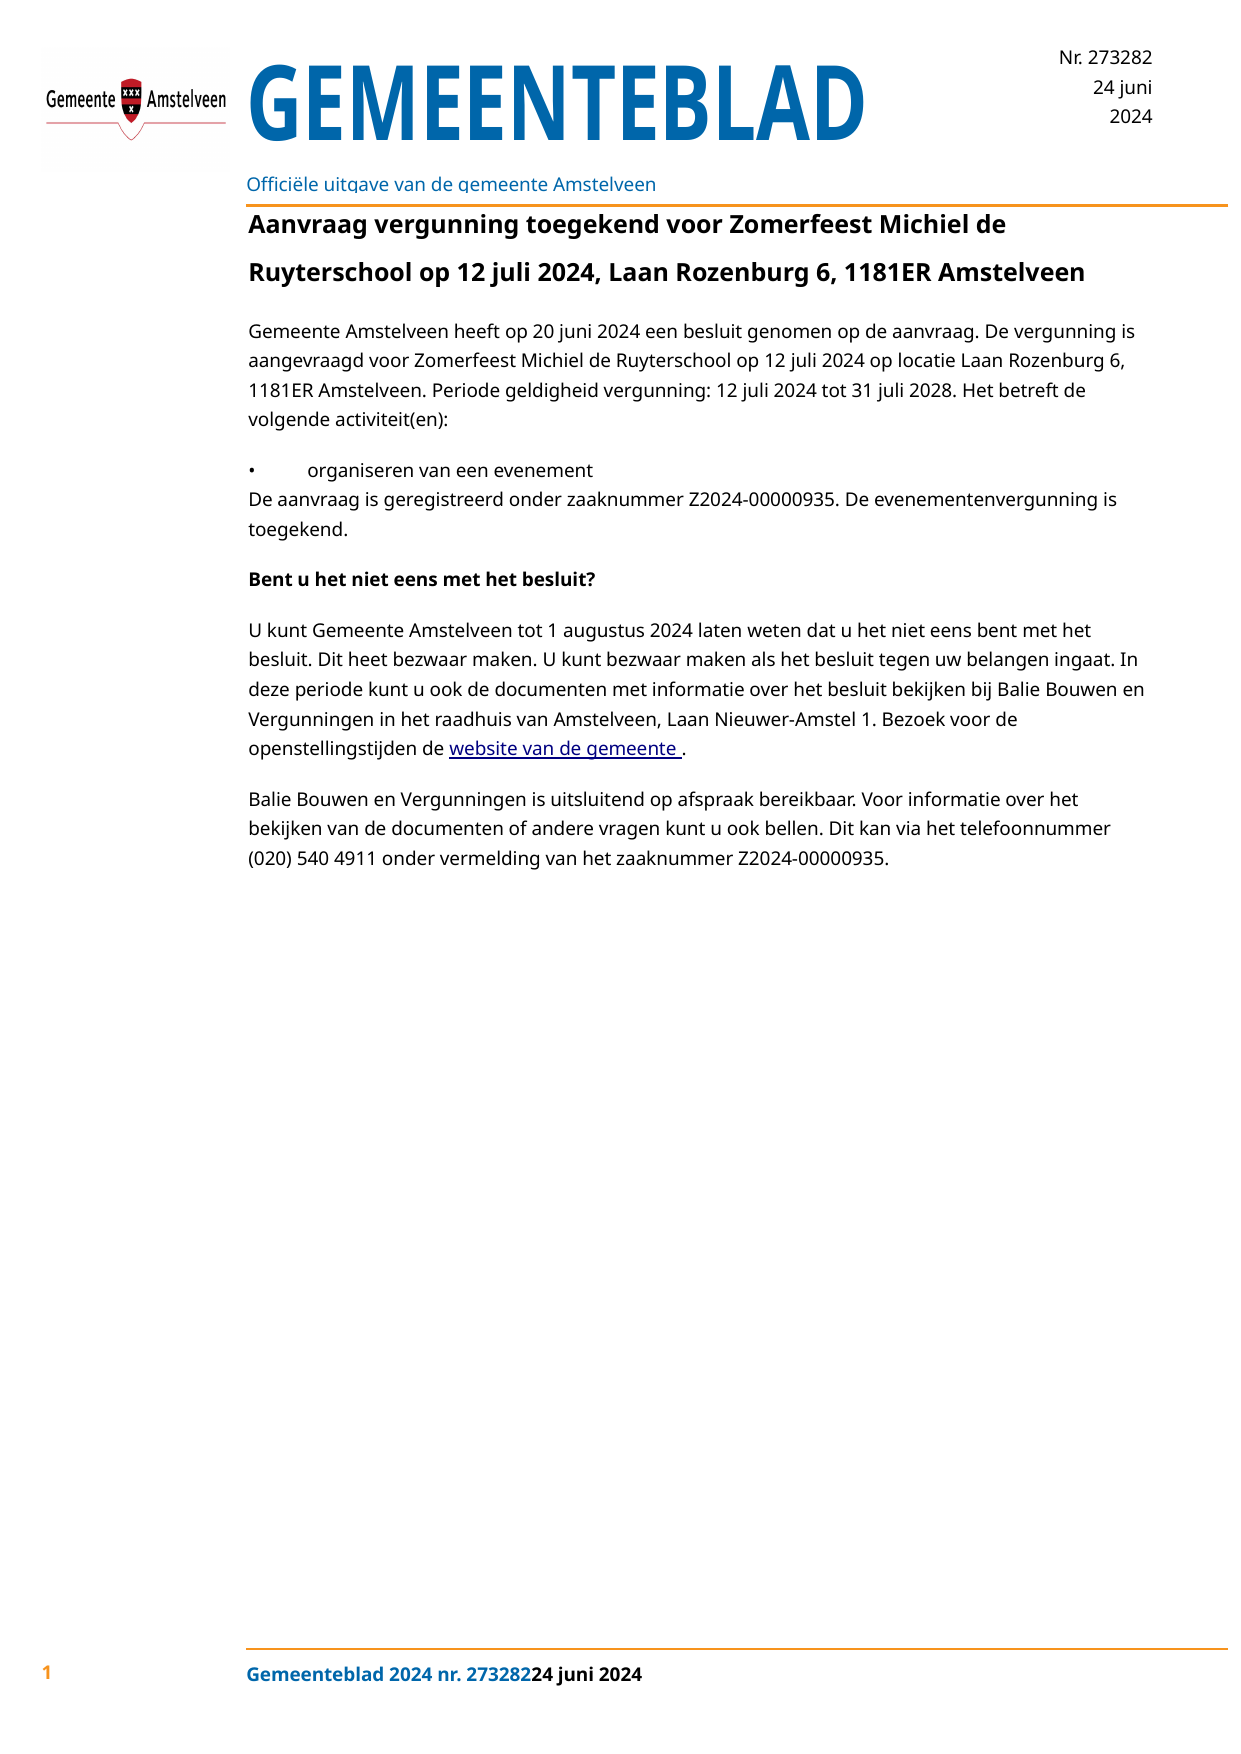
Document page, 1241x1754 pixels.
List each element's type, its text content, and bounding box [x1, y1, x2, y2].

text Aanvraag vergunning toegekend voor Zomerfeest Michiel de Ruyterschool op 12 juli 2024, Laan Rozenburg 6, 1181ER Amstelveen [248, 207, 1152, 288]
picture [41, 47, 231, 172]
text Gemeente Amstelveen heeft op 20 juni 2024 een besluit genomen op de aanvraag. De vergunning is aangevraagd voor Zomerfeest Michiel de Ruyterschool op 12 juli 2024 op locatie Laan Rozenburg 6, 1181ER Amstelveen. Periode geldigheid vergunning: 12 juli 2024 tot 31 juli 2028. Het betreft de volgende activiteit(en): [248, 318, 1152, 432]
text U kunt Gemeente Amstelveen tot 1 augustus 2024 laten weten dat u het niet eens bent met het besluit. Dit heet bezwaar maken. U kunt bezwaar maken als het besluit tegen uw belangen ingaat. In deze periode kunt u ook de documenten met informatie over het besluit bekijken bij Balie Bouwen en Vergunningen in het raadhuis van Amstelveen, Laan Nieuwer-Amstel 1. Bezoek voor de openstellingstijden de website van de gemeente . [248, 617, 1152, 761]
list organiseren van een evenement [248, 457, 1152, 483]
text De aanvraag is geregistreerd onder zaaknummer Z2024-00000935. De evenementenvergunning is toegekend. [248, 487, 1152, 542]
text Bent u het niet eens met het besluit? [248, 567, 1152, 592]
text Balie Bouwen en Vergunningen is uitsluitend op afspraak bereikbaar. Voor informatie over het bekijken van de documenten of andere vragen kunt u ook bellen. Dit kan via het telefoonnummer (020) 540 4911 onder vermelding van het zaaknummer Z2024-00000935. [248, 786, 1152, 871]
